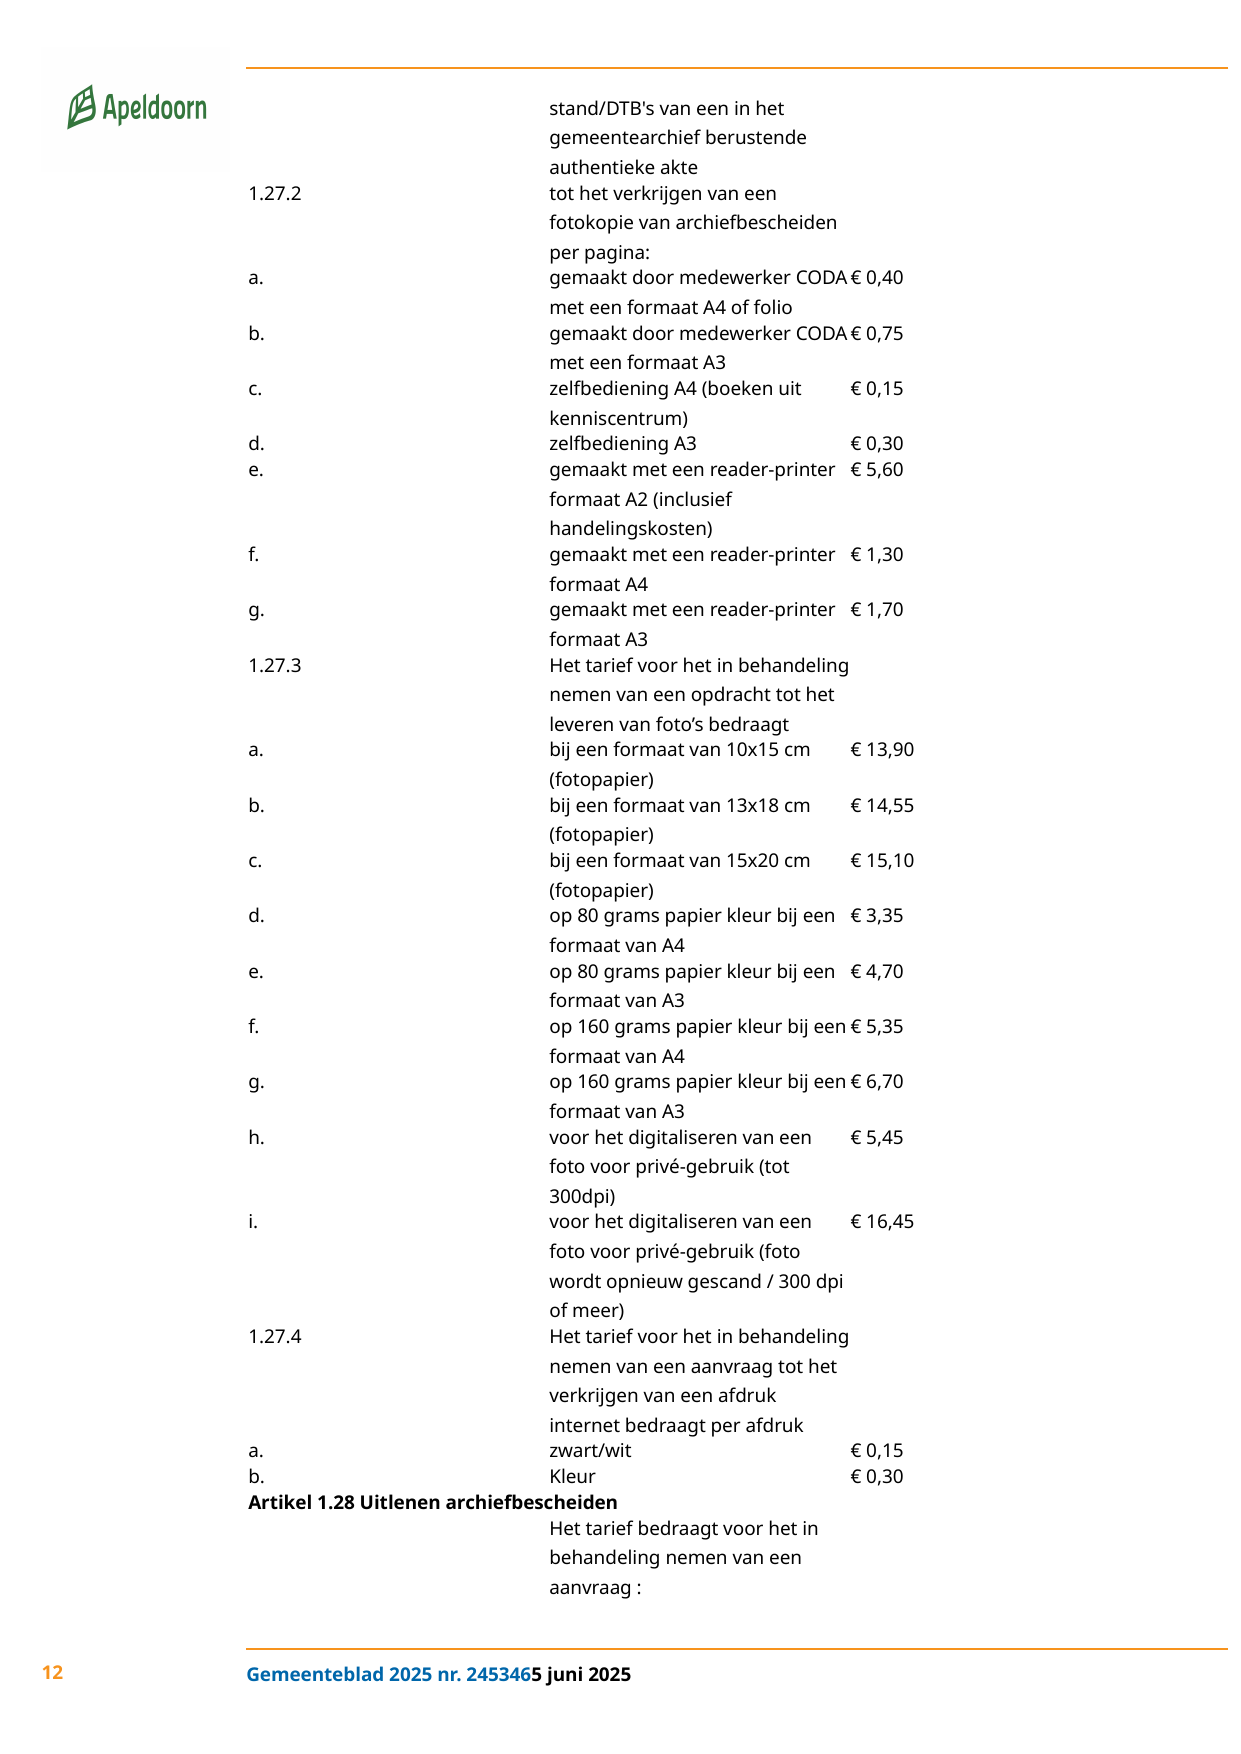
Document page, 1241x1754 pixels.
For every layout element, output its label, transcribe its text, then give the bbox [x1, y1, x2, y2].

picture [41, 47, 231, 172]
table_cell 1.27.4 [248, 1323, 549, 1438]
table_cell b. [248, 320, 549, 375]
table_cell zelfbediening A4 (boeken uit kenniscentrum) [549, 375, 850, 431]
table_cell i. [248, 1209, 549, 1323]
table_cell € 16,45 [850, 1209, 1152, 1323]
table_cell Het tarief voor het in behandeling nemen van een aanvraag tot het verkrijgen van een afdruk internet bedraagt per afdruk [549, 1323, 850, 1438]
table_cell tot het verkrijgen van een fotokopie van archiefbescheiden per pagina: [549, 180, 850, 264]
table_cell € 4,70 [850, 958, 1152, 1013]
table_cell op 80 grams papier kleur bij een formaat van A3 [549, 958, 850, 1013]
table_cell [850, 1323, 1152, 1438]
table_cell bij een formaat van 10x15 cm (fotopapier) [549, 737, 850, 792]
table_cell voor het digitaliseren van een foto voor privé-gebruik (foto wordt opnieuw gescand / 300 dpi of meer) [549, 1209, 850, 1323]
table_cell d. [248, 903, 549, 958]
table_cell [850, 1515, 1152, 1600]
table_cell a. [248, 737, 549, 792]
table_cell h. [248, 1124, 549, 1209]
table_cell b. [248, 792, 549, 847]
table_cell op 80 grams papier kleur bij een formaat van A4 [549, 903, 850, 958]
table_cell € 5,45 [850, 1124, 1152, 1209]
table_cell [248, 95, 549, 180]
table_cell bij een formaat van 15x20 cm (fotopapier) [549, 847, 850, 903]
table_cell f. [248, 541, 549, 596]
table_cell 1.27.3 [248, 652, 549, 737]
table_cell € 0,40 [850, 265, 1152, 320]
table_cell gemaakt door medewerker CODA met een formaat A4 of folio [549, 265, 850, 320]
table_cell b. [248, 1464, 549, 1489]
table_cell gemaakt met een reader-printer formaat A2 (inclusief handelingskosten) [549, 456, 850, 541]
table_cell Kleur [549, 1464, 850, 1489]
table_cell gemaakt met een reader-printer formaat A4 [549, 541, 850, 596]
table_cell € 0,30 [850, 431, 1152, 456]
table_cell € 0,15 [850, 375, 1152, 431]
table_cell zelfbediening A3 [549, 431, 850, 456]
table_cell zwart/wit [549, 1438, 850, 1463]
table_cell a. [248, 1438, 549, 1463]
table_cell € 14,55 [850, 792, 1152, 847]
table_cell d. [248, 431, 549, 456]
table_cell 1.27.2 [248, 180, 549, 264]
table_cell gemaakt met een reader-printer formaat A3 [549, 596, 850, 652]
table_cell [850, 652, 1152, 737]
table_cell g. [248, 1069, 549, 1124]
table_cell [850, 95, 1152, 180]
table_cell [850, 180, 1152, 264]
table_cell gemaakt door medewerker CODA met een formaat A3 [549, 320, 850, 375]
table_cell e. [248, 456, 549, 541]
table_cell € 15,10 [850, 847, 1152, 903]
table_cell f. [248, 1013, 549, 1068]
table_cell Artikel 1.28 Uitlenen archiefbescheiden [248, 1489, 1152, 1515]
table_cell Het tarief bedraagt voor het in behandeling nemen van een aanvraag : [549, 1515, 850, 1600]
table_cell € 0,15 [850, 1438, 1152, 1463]
table_cell € 5,60 [850, 456, 1152, 541]
table_cell € 0,30 [850, 1464, 1152, 1489]
table_cell bij een formaat van 13x18 cm (fotopapier) [549, 792, 850, 847]
table_cell € 1,30 [850, 541, 1152, 596]
table_cell € 13,90 [850, 737, 1152, 792]
table_cell € 0,75 [850, 320, 1152, 375]
table_cell a. [248, 265, 549, 320]
table_cell € 5,35 [850, 1013, 1152, 1068]
table_cell € 3,35 [850, 903, 1152, 958]
table_cell € 1,70 [850, 596, 1152, 652]
table_cell € 6,70 [850, 1069, 1152, 1124]
table_cell voor het digitaliseren van een foto voor privé-gebruik (tot 300dpi) [549, 1124, 850, 1209]
table_cell [248, 1515, 549, 1600]
table_cell stand/DTB's van een in het gemeentearchief berustende authentieke akte [549, 95, 850, 180]
table_cell op 160 grams papier kleur bij een formaat van A3 [549, 1069, 850, 1124]
table_cell Het tarief voor het in behandeling nemen van een opdracht tot het leveren van foto’s bedraagt [549, 652, 850, 737]
table_cell c. [248, 375, 549, 431]
table_cell op 160 grams papier kleur bij een formaat van A4 [549, 1013, 850, 1068]
table_cell g. [248, 596, 549, 652]
table_cell e. [248, 958, 549, 1013]
table_cell c. [248, 847, 549, 903]
